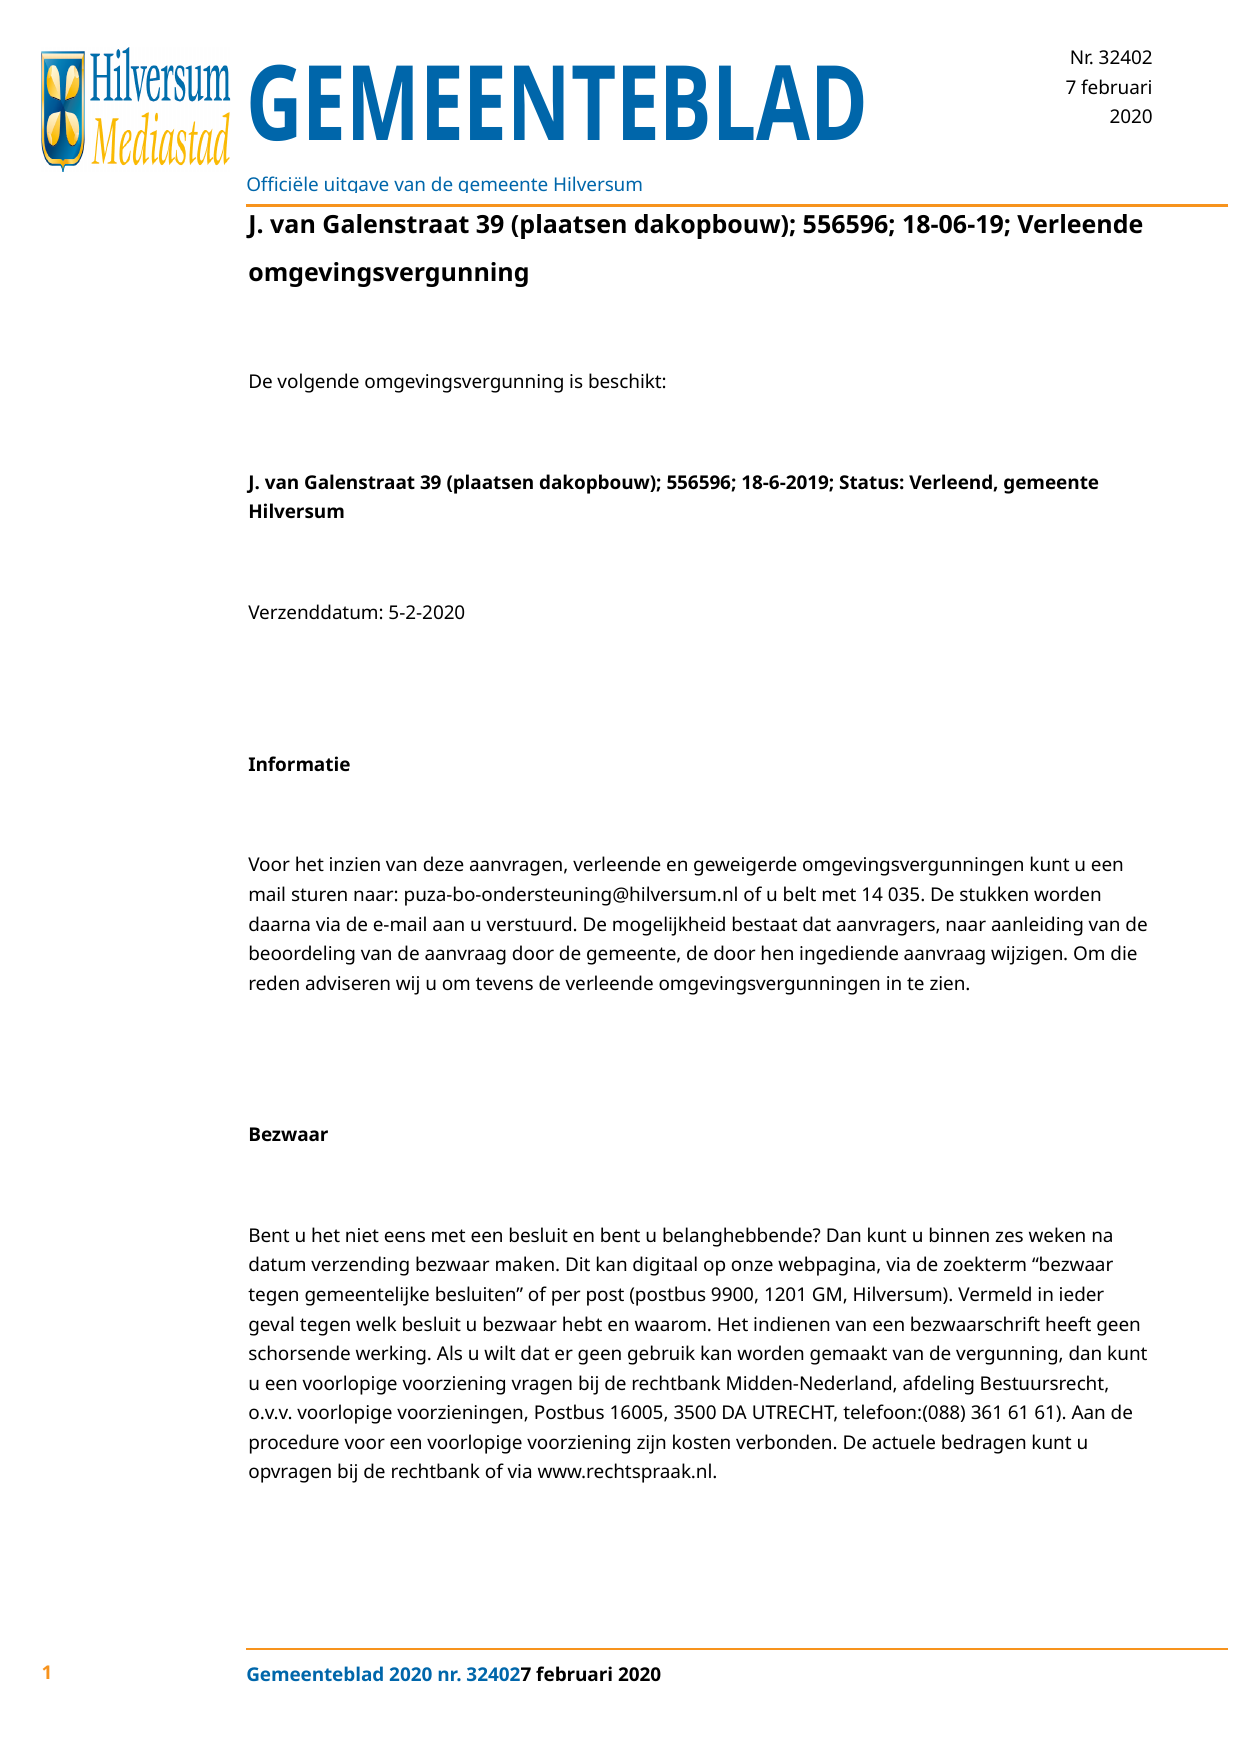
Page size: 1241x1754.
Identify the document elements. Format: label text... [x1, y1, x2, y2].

text Voor het inzien van deze aanvragen, verleende en geweigerde omgevingsvergunningen kunt u een mail sturen naar: puza-bo-ondersteuning@hilversum.nl of u belt met 14 035. De stukken worden daarna via de e-mail aan u verstuurd. De mogelijkheid bestaat dat aanvragers, naar aanleiding van de beoordeling van de aanvraag door de gemeente, de door hen ingediende aanvraag wijzigen. Om die reden adviseren wij u om tevens de verleende omgevingsvergunningen in te zien. [248, 852, 1152, 996]
text Bezwaar [248, 1121, 1152, 1147]
text J. van Galenstraat 39 (plaatsen dakopbouw); 556596; 18-06-19; Verleende omgevingsvergunning [248, 207, 1152, 288]
text De volgende omgevingsvergunning is beschikt: [248, 368, 1152, 394]
text Verzenddatum: 5-2-2020 [248, 599, 1152, 625]
text J. van Galenstraat 39 (plaatsen dakopbouw); 556596; 18-6-2019; Status: Verleend, gemeente Hilversum [248, 469, 1152, 524]
text Informatie [248, 751, 1152, 777]
text Bent u het niet eens met een besluit en bent u belanghebbende? Dan kunt u binnen zes weken na datum verzending bezwaar maken. Dit kan digitaal op onze webpagina, via de zoekterm “bezwaar tegen gemeentelijke besluiten” of per post (postbus 9900, 1201 GM, Hilversum). Vermeld in ieder geval tegen welk besluit u bezwaar hebt en waarom. Het indienen van een bezwaarschrift heeft geen schorsende werking. Als u wilt dat er geen gebruik kan worden gemaakt van de vergunning, dan kunt u een voorlopige voorziening vragen bij de rechtbank Midden-Nederland, afdeling Bestuursrecht, o.v.v. voorlopige voorzieningen, Postbus 16005, 3500 DA UTRECHT, telefoon:(088) 361 61 61). Aan de procedure voor een voorlopige voorziening zijn kosten verbonden. De actuele bedragen kunt u opvragen bij de rechtbank of via www.rechtspraak.nl. [248, 1222, 1152, 1484]
picture [41, 47, 231, 172]
